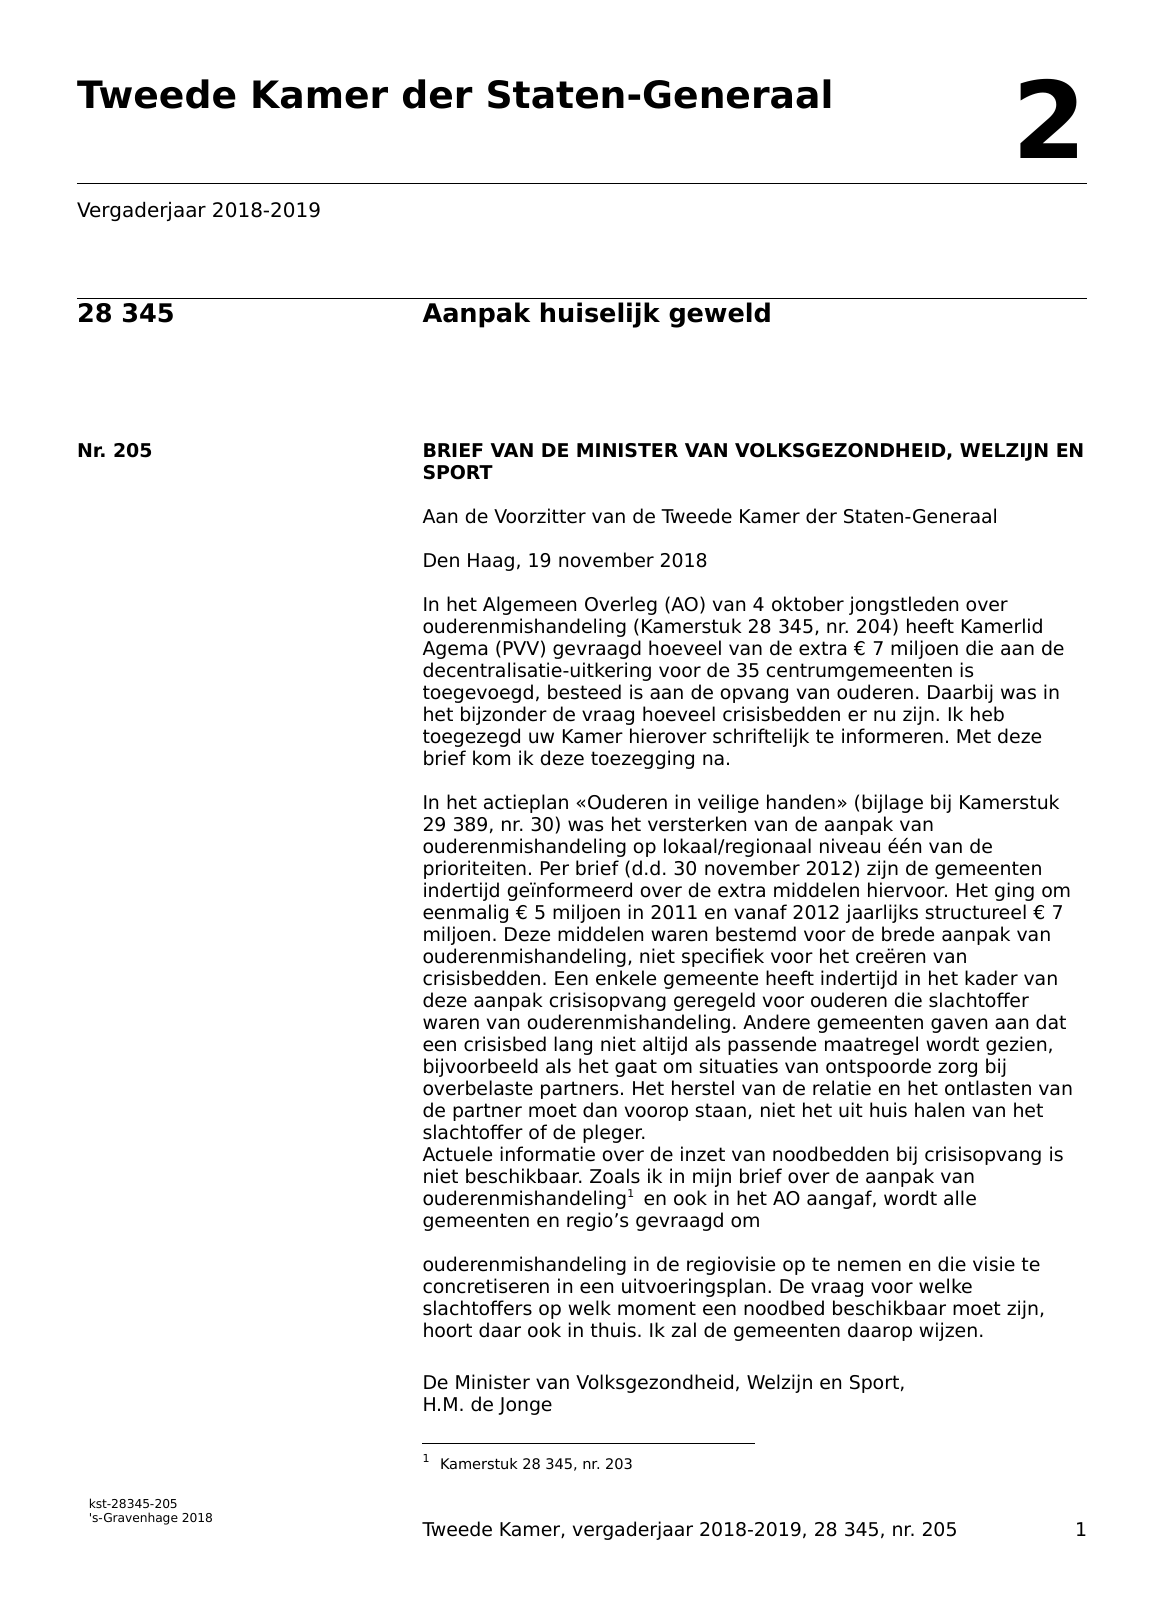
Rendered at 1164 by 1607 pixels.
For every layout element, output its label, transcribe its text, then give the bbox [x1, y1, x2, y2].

table_header 2 [886, 59, 1087, 183]
text Actuele informatie over de inzet van noodbedden bij crisisopvang is niet beschikbaar. Zoals ik in mijn brief over de aanpak van ouderenmishandeling en ook in het AO aangaf, wordt alle gemeenten en regio’s gevraagd om [422, 1144, 1087, 1232]
text kst-28345-205 [88, 1497, 323, 1511]
text In het Algemeen Overleg (AO) van 4 oktober jongstleden over ouderenmishandeling (Kamerstuk 28 345, nr. 204) heeft Kamerlid Agema (PVV) gevraagd hoeveel van de extra € 7 miljoen die aan de decentralisatie-uitkering voor de 35 centrumgemeenten is toegevoegd, besteed is aan de opvang van ouderen. Daarbij was in het bijzonder de vraag hoeveel crisisbedden er nu zijn. Ik heb toegezegd uw Kamer hierover schriftelijk te informeren. Met deze brief kom ik deze toezegging na. [422, 594, 1087, 770]
text Kamerstuk 28 345, nr. 203 [422, 1452, 1087, 1474]
table_cell Vergaderjaar 2018-2019 [77, 184, 1087, 298]
text De Minister van Volksgezondheid, Welzijn en Sport, H.M. de Jonge [422, 1372, 1087, 1416]
text In het actieplan «Ouderen in veilige handen» (bijlage bij Kamerstuk 29 389, nr. 30) was het versterken van de aanpak van ouderenmishandeling op lokaal/regionaal niveau één van de prioriteiten. Per brief (d.d. 30 november 2012) zijn de gemeenten indertijd geïnformeerd over de extra middelen hiervoor. Het ging om eenmalig € 5 miljoen in 2011 en vanaf 2012 jaarlijks structureel € 7 miljoen. Deze middelen waren bestemd voor de brede aanpak van ouderenmishandeling, niet specifiek voor het creëren van crisisbedden. Een enkele gemeente heeft indertijd in het kader van deze aanpak crisisopvang geregeld voor ouderen die slachtoffer waren van ouderenmishandeling. Andere gemeenten gaven aan dat een crisisbed lang niet altijd als passende maatregel wordt gezien, bijvoorbeeld als het gaat om situaties van ontspoorde zorg bij overbelaste partners. Het herstel van de relatie en het ontlasten van de partner moet dan voorop staan, niet het uit huis halen van het slachtoffer of de pleger. [422, 792, 1087, 1144]
text 's-Gravenhage 2018 [88, 1511, 323, 1525]
subtitle Nr. 205 BRIEF VAN DE MINISTER VAN VOLKSGEZONDHEID, WELZIJN EN SPORT [77, 440, 1087, 484]
subtitle 28 345 Aanpak huiselijk geweld [77, 299, 1087, 329]
text ouderenmishandeling in de regiovisie op te nemen en die visie te concretiseren in een uitvoeringsplan. De vraag voor welke slachtoffers op welk moment een noodbed beschikbaar moet zijn, hoort daar ook in thuis. Ik zal de gemeenten daarop wijzen. [422, 1254, 1087, 1342]
text Den Haag, 19 november 2018 [422, 550, 1087, 572]
text Aan de Voorzitter van de Tweede Kamer der Staten-Generaal [422, 506, 1087, 528]
table_header Tweede Kamer der Staten-Generaal [77, 59, 886, 183]
